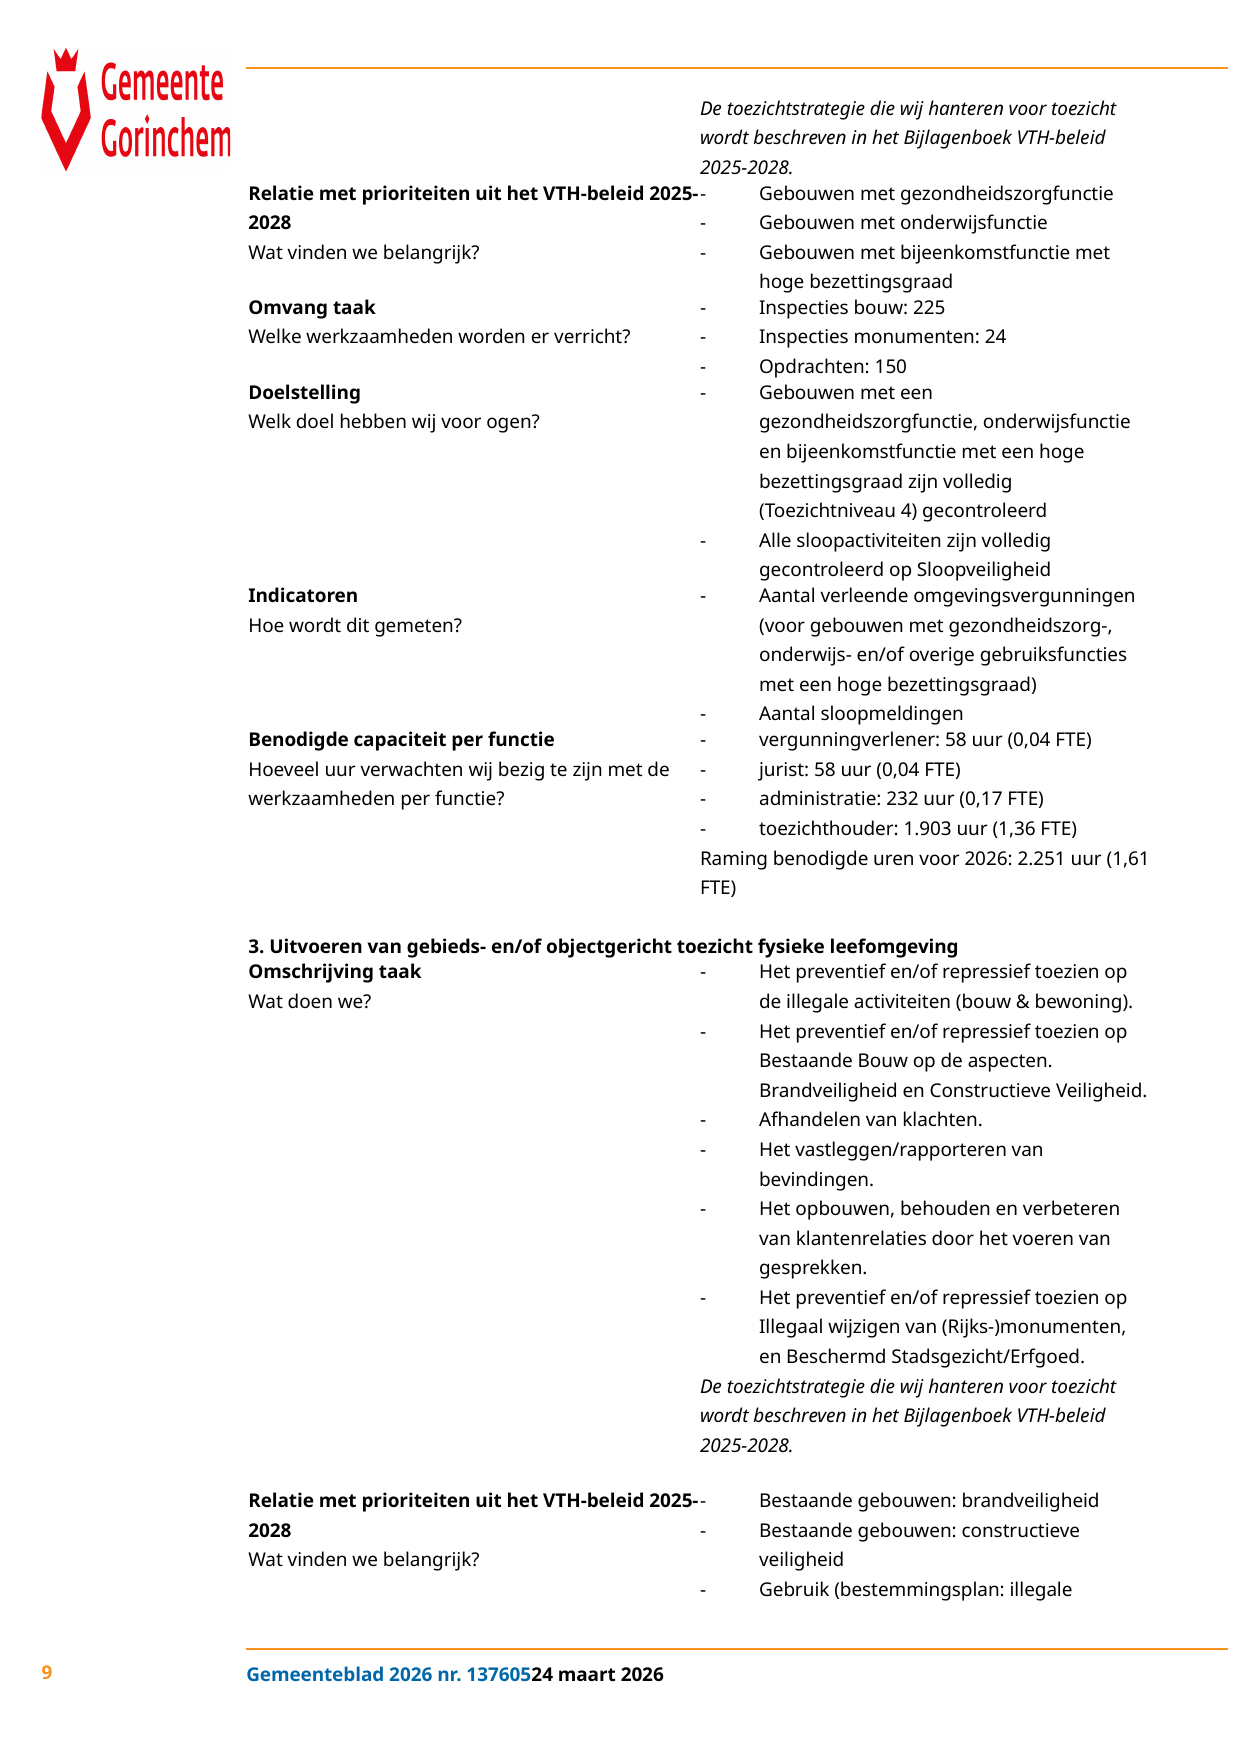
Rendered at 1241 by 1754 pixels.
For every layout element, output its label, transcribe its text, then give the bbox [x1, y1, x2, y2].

table_cell De toezichtstrategie die wij hanteren voor toezicht wordt beschreven in het Bijlagenboek VTH-beleid 2025-2028. [700, 95, 1152, 180]
table_cell Omschrijving taak Wat doen we? [248, 959, 700, 1487]
table_cell Gebouwen met gezondheidszorgfunctie Gebouwen met onderwijsfunctie Gebouwen met bijeenkomstfunctie met hoge bezettingsgraad [700, 180, 1152, 294]
table_cell Omvang taak Welke werkzaamheden worden er verricht? [248, 294, 700, 379]
table_cell vergunningverlener: 58 uur (0,04 FTE) jurist: 58 uur (0,04 FTE) administratie: 232 uur (0,17 FTE) toezichthouder: 1.903 uur (1,36 FTE) Raming benodigde uren voor 2026: 2.251 uur (1,61 FTE) [700, 726, 1152, 900]
table_cell Inspecties bouw: 225 Inspecties monumenten: 24 Opdrachten: 150 [700, 294, 1152, 379]
picture [41, 47, 231, 172]
table_header 3. Uitvoeren van gebieds- en/of objectgericht toezicht fysieke leefomgeving [248, 933, 1152, 959]
table_cell Aantal verleende omgevingsvergunningen (voor gebouwen met gezondheidszorg-, onderwijs- en/of overige gebruiksfuncties met een hoge bezettingsgraad) Aantal sloopmeldingen [700, 582, 1152, 726]
table_cell Gebouwen met een gezondheidszorgfunctie, onderwijsfunctie en bijeenkomstfunctie met een hoge bezettingsgraad zijn volledig (Toezichtniveau 4) gecontroleerd Alle sloopactiviteiten zijn volledig gecontroleerd op Sloopveiligheid [700, 379, 1152, 582]
table_cell Het preventief en/of repressief toezien op de illegale activiteiten (bouw & bewoning). Het preventief en/of repressief toezien op Bestaande Bouw op de aspecten. Brandveiligheid en Constructieve Veiligheid. Afhandelen van klachten. Het vastleggen/rapporteren van bevindingen. Het opbouwen, behouden en verbeteren van klantenrelaties door het voeren van gesprekken. Het preventief en/of repressief toezien op Illegaal wijzigen van (Rijks-)monumenten, en Beschermd Stadsgezicht/Erfgoed. De toezichtstrategie die wij hanteren voor toezicht wordt beschreven in het Bijlagenboek VTH-beleid 2025-2028. [700, 959, 1152, 1487]
table_cell [248, 95, 700, 180]
table_cell Indicatoren Hoe wordt dit gemeten? [248, 582, 700, 726]
table_cell Relatie met prioriteiten uit het VTH-beleid 2025-2028 Wat vinden we belangrijk? [248, 1487, 700, 1602]
table_cell Benodigde capaciteit per functie Hoeveel uur verwachten wij bezig te zijn met de werkzaamheden per functie? [248, 726, 700, 900]
table_cell Relatie met prioriteiten uit het VTH-beleid 2025-2028 Wat vinden we belangrijk? [248, 180, 700, 294]
table_cell Doelstelling Welk doel hebben wij voor ogen? [248, 379, 700, 582]
table_cell Bestaande gebouwen: brandveiligheid Bestaande gebouwen: constructieve veiligheid Gebruik (bestemmingsplan: illegale [700, 1487, 1152, 1602]
